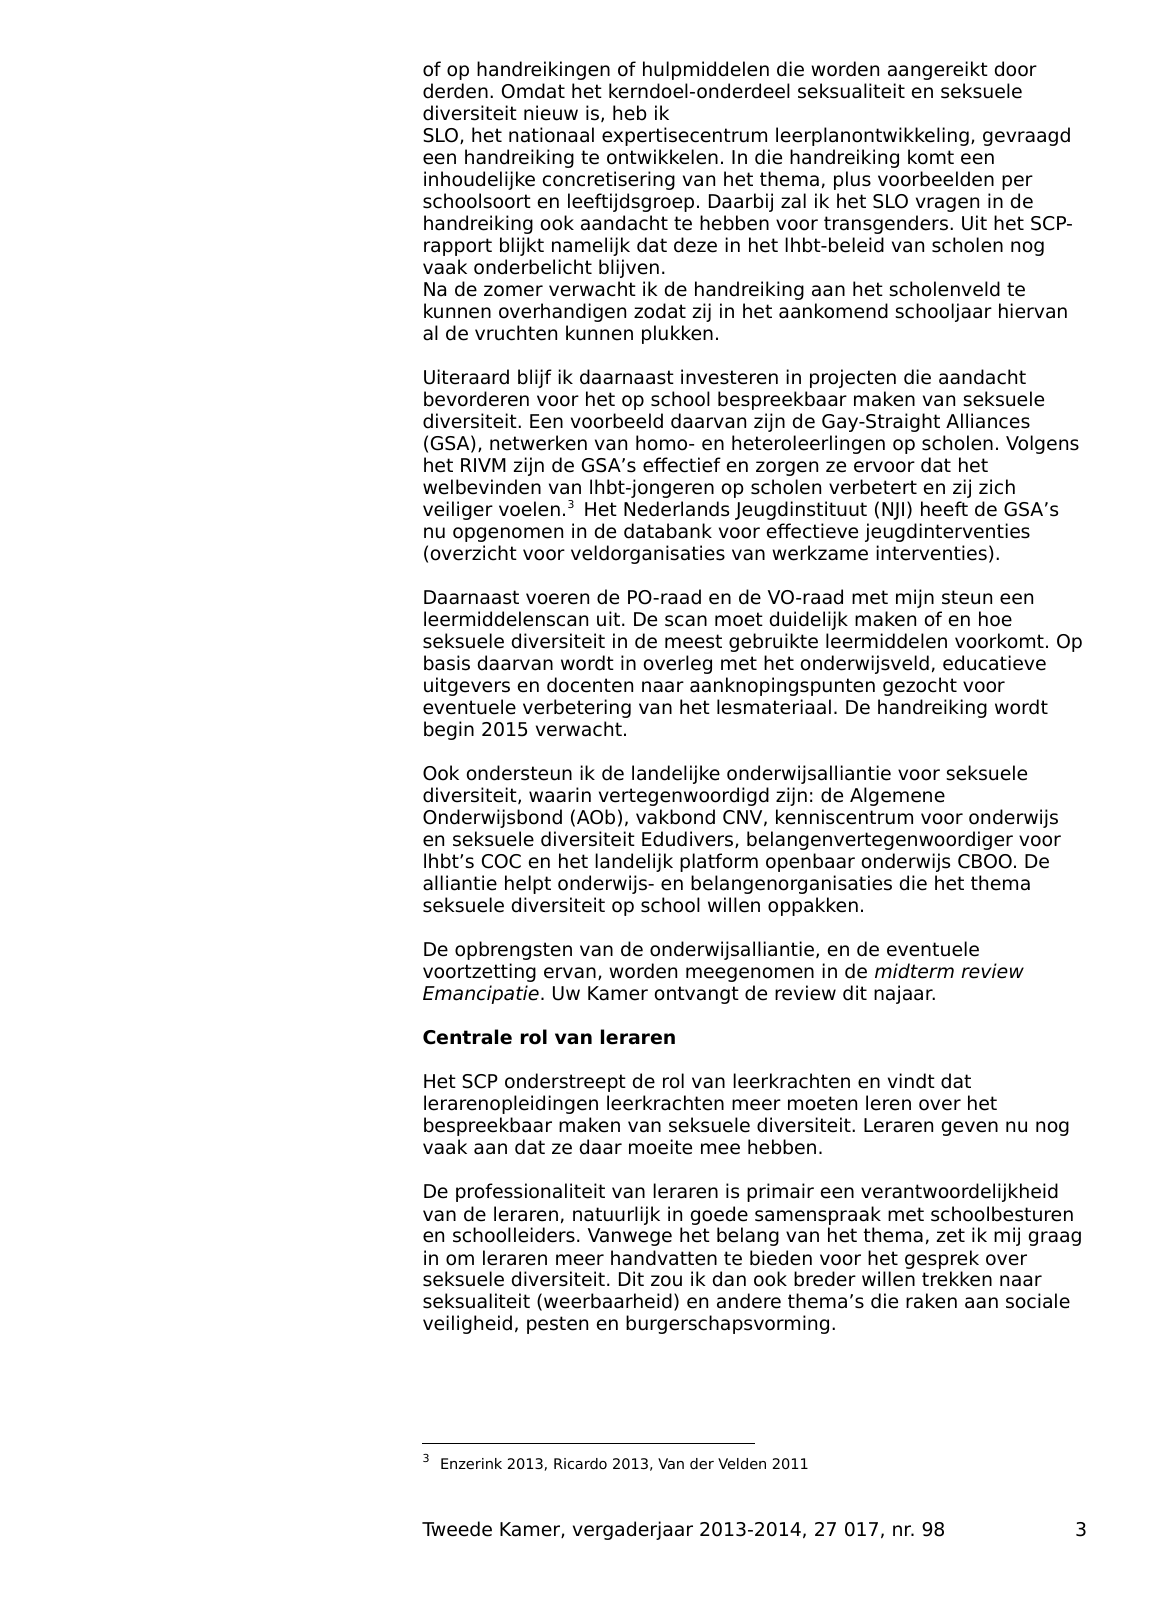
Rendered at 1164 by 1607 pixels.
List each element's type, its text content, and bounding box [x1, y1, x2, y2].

subtitle Centrale rol van leraren [422, 1027, 1087, 1049]
text Na de zomer verwacht ik de handreiking aan het scholenveld te kunnen overhandigen zodat zij in het aankomend schooljaar hiervan al de vruchten kunnen plukken. [422, 279, 1087, 345]
text Daarnaast voeren de PO-raad en de VO-raad met mijn steun een leermiddelenscan uit. De scan moet duidelijk maken of en hoe seksuele diversiteit in de meest gebruikte leermiddelen voorkomt. Op basis daarvan wordt in overleg met het onderwijsveld, educatieve uitgevers en docenten naar aanknopingspunten gezocht voor eventuele verbetering van het lesmateriaal. De handreiking wordt begin 2015 verwacht. [422, 587, 1087, 741]
text Ook ondersteun ik de landelijke onderwijsalliantie voor seksuele diversiteit, waarin vertegenwoordigd zijn: de Algemene Onderwijsbond (AOb), vakbond CNV, kenniscentrum voor onderwijs en seksuele diversiteit Edudivers, belangenvertegenwoordiger voor lhbt’s COC en het landelijk platform openbaar onderwijs CBOO. De alliantie helpt onderwijs- en belangenorganisaties die het thema seksuele diversiteit op school willen oppakken. [422, 763, 1087, 917]
text De opbrengsten van de onderwijsalliantie, en de eventuele voortzetting ervan, worden meegenomen in de midterm review Emancipatie. Uw Kamer ontvangt de review dit najaar. [422, 939, 1087, 1005]
text Enzerink 2013, Ricardo 2013, Van der Velden 2011 [422, 1452, 1087, 1474]
text of op handreikingen of hulpmiddelen die worden aangereikt door derden. Omdat het kerndoel-onderdeel seksualiteit en seksuele diversiteit nieuw is, heb ik [422, 59, 1087, 125]
text SLO, het nationaal expertisecentrum leerplanontwikkeling, gevraagd een handreiking te ontwikkelen. In die handreiking komt een inhoudelijke concretisering van het thema, plus voorbeelden per schoolsoort en leeftijdsgroep. Daarbij zal ik het SLO vragen in de handreiking ook aandacht te hebben voor transgenders. Uit het SCP- rapport blijkt namelijk dat deze in het lhbt-beleid van scholen nog vaak onderbelicht blijven. [422, 125, 1087, 279]
text De professionaliteit van leraren is primair een verantwoordelijkheid van de leraren, natuurlijk in goede samenspraak met schoolbesturen en schoolleiders. Vanwege het belang van het thema, zet ik mij graag in om leraren meer handvatten te bieden voor het gesprek over seksuele diversiteit. Dit zou ik dan ook breder willen trekken naar seksualiteit (weerbaarheid) en andere thema’s die raken aan sociale veiligheid, pesten en burgerschapsvorming. [422, 1181, 1087, 1335]
text Uiteraard blijf ik daarnaast investeren in projecten die aandacht bevorderen voor het op school bespreekbaar maken van seksuele diversiteit. Een voorbeeld daarvan zijn de Gay-Straight Alliances (GSA), netwerken van homo- en heteroleerlingen op scholen. Volgens het RIVM zijn de GSA’s effectief en zorgen ze ervoor dat het welbevinden van lhbt-jongeren op scholen verbetert en zij zich veiliger voelen. Het Nederlands Jeugdinstituut (NJI) heeft de GSA’s nu opgenomen in de databank voor effectieve jeugdinterventies (overzicht voor veldorganisaties van werkzame interventies). [422, 367, 1087, 565]
text Het SCP onderstreept de rol van leerkrachten en vindt dat lerarenopleidingen leerkrachten meer moeten leren over het bespreekbaar maken van seksuele diversiteit. Leraren geven nu nog vaak aan dat ze daar moeite mee hebben. [422, 1071, 1087, 1159]
